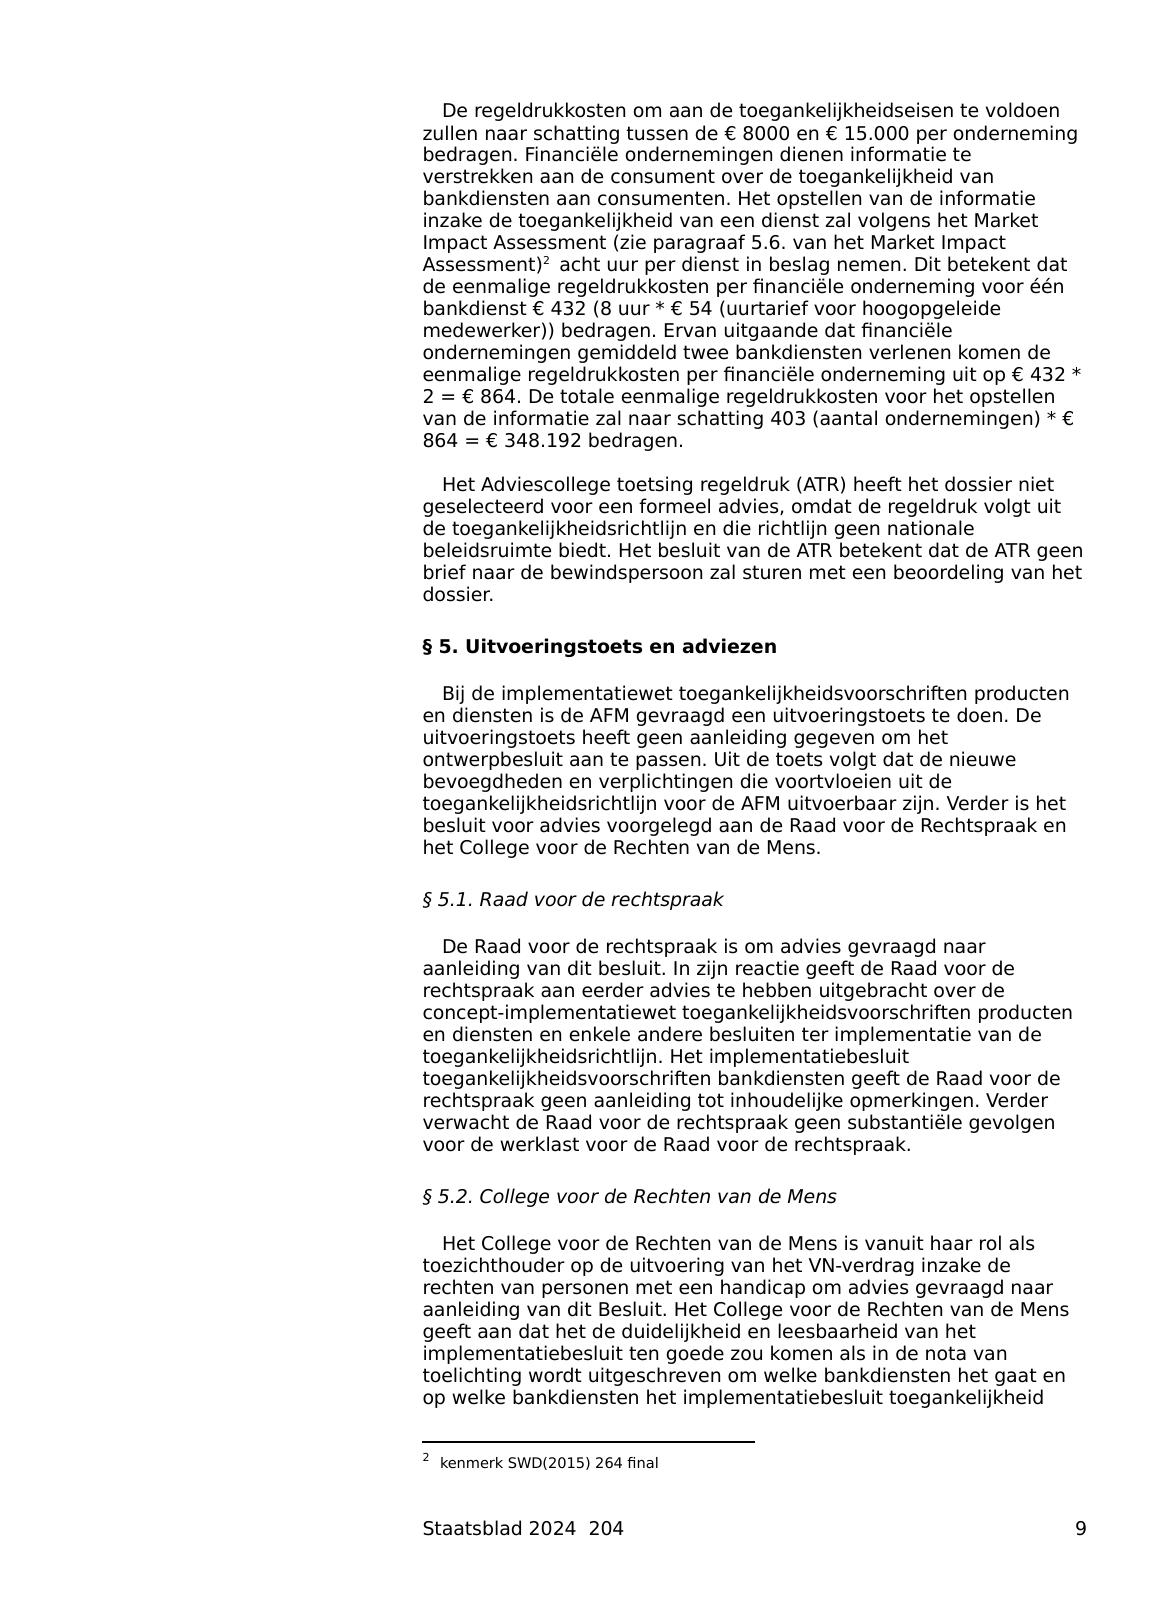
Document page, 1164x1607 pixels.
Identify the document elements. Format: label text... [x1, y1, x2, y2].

subtitle § 5.1. Raad voor de rechtspraak [422, 889, 1087, 911]
text Bij de implementatiewet toegankelijkheidsvoorschriften producten en diensten is de AFM gevraagd een uitvoeringstoets te doen. De uitvoeringstoets heeft geen aanleiding gegeven om het ontwerpbesluit aan te passen. Uit de toets volgt dat de nieuwe bevoegdheden en verplichtingen die voortvloeien uit de toegankelijkheidsrichtlijn voor de AFM uitvoerbaar zijn. Verder is het besluit voor advies voorgelegd aan de Raad voor de Rechtspraak en het College voor de Rechten van de Mens. [422, 683, 1087, 859]
text De regeldrukkosten om aan de toegankelijkheidseisen te voldoen zullen naar schatting tussen de € 8000 en € 15.000 per onderneming bedragen. Financiële ondernemingen dienen informatie te verstrekken aan de consument over de toegankelijkheid van bankdiensten aan consumenten. Het opstellen van de informatie inzake de toegankelijkheid van een dienst zal volgens het Market Impact Assessment (zie paragraaf 5.6. van het Market Impact Assessment) acht uur per dienst in beslag nemen. Dit betekent dat de eenmalige regeldrukkosten per financiële onderneming voor één bankdienst € 432 (8 uur * € 54 (uurtarief voor hoogopgeleide medewerker)) bedragen. Ervan uitgaande dat financiële ondernemingen gemiddeld twee bankdiensten verlenen komen de eenmalige regeldrukkosten per financiële onderneming uit op € 432 * 2 = € 864. De totale eenmalige regeldrukkosten voor het opstellen van de informatie zal naar schatting 403 (aantal ondernemingen) * € 864 = € 348.192 bedragen. [422, 100, 1087, 452]
subtitle § 5. Uitvoeringstoets en adviezen [422, 636, 1087, 658]
text kenmerk SWD(2015) 264 final [422, 1451, 1087, 1473]
text Het College voor de Rechten van de Mens is vanuit haar rol als toezichthouder op de uitvoering van het VN-verdrag inzake de rechten van personen met een handicap om advies gevraagd naar aanleiding van dit Besluit. Het College voor de Rechten van de Mens geeft aan dat het de duidelijkheid en leesbaarheid van het implementatiebesluit ten goede zou komen als in de nota van toelichting wordt uitgeschreven om welke bankdiensten het gaat en op welke bankdiensten het implementatiebesluit toegankelijkheid [422, 1233, 1087, 1408]
subtitle § 5.2. College voor de Rechten van de Mens [422, 1186, 1087, 1208]
text Het Adviescollege toetsing regeldruk (ATR) heeft het dossier niet geselecteerd voor een formeel advies, omdat de regeldruk volgt uit de toegankelijkheidsrichtlijn en die richtlijn geen nationale beleidsruimte biedt. Het besluit van de ATR betekent dat de ATR geen brief naar de bewindspersoon zal sturen met een beoordeling van het dossier. [422, 474, 1087, 606]
text De Raad voor de rechtspraak is om advies gevraagd naar aanleiding van dit besluit. In zijn reactie geeft de Raad voor de rechtspraak aan eerder advies te hebben uitgebracht over de concept-implementatiewet toegankelijkheidsvoorschriften producten en diensten en enkele andere besluiten ter implementatie van de toegankelijkheidsrichtlijn. Het implementatiebesluit toegankelijkheidsvoorschriften bankdiensten geeft de Raad voor de rechtspraak geen aanleiding tot inhoudelijke opmerkingen. Verder verwacht de Raad voor de rechtspraak geen substantiële gevolgen voor de werklast voor de Raad voor de rechtspraak. [422, 936, 1087, 1156]
